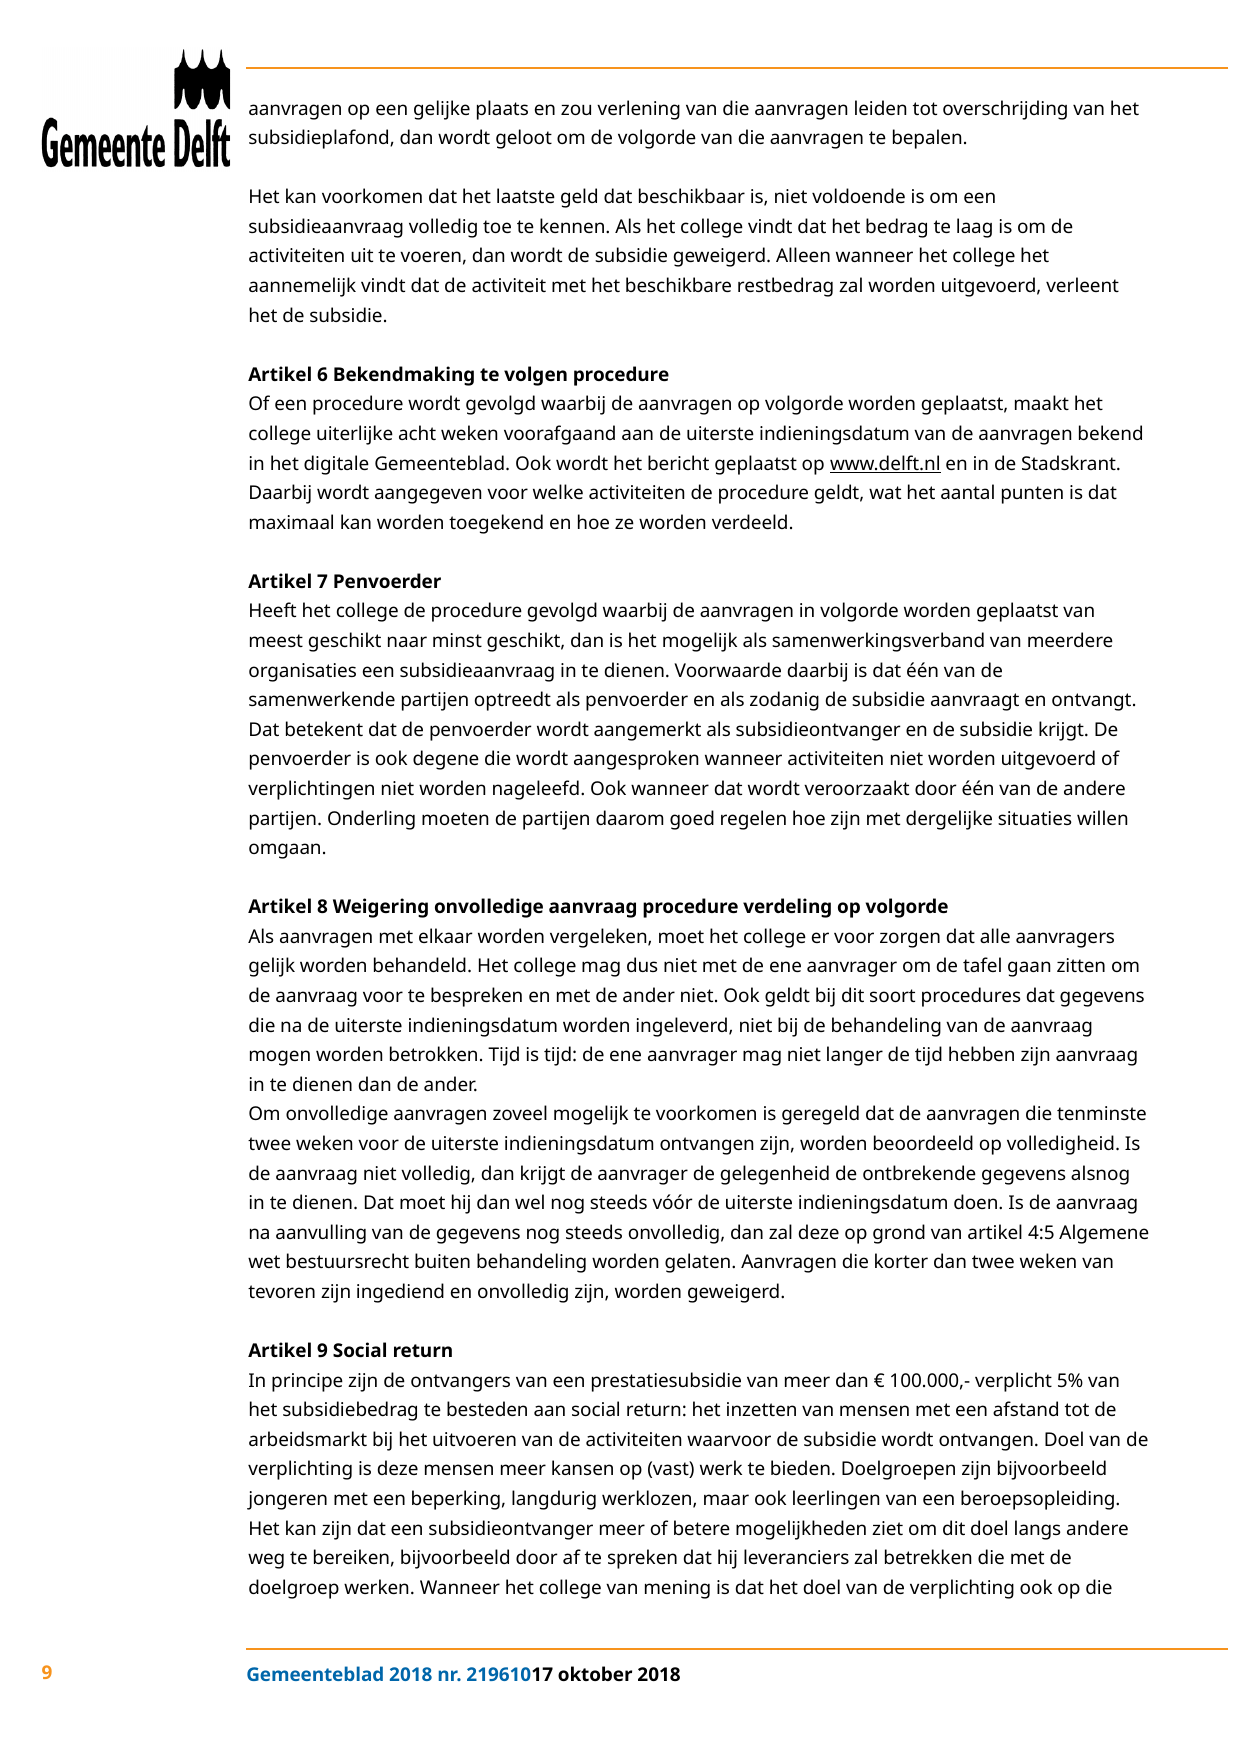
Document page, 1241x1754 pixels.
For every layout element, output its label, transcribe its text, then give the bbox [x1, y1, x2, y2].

text Het kan voorkomen dat het laatste geld dat beschikbaar is, niet voldoende is om een subsidieaanvraag volledig toe te kennen. Als het college vindt dat het bedrag te laag is om de activiteiten uit te voeren, dan wordt de subsidie geweigerd. Alleen wanneer het college het aannemelijk vindt dat de activiteit met het beschikbare restbedrag zal worden uitgevoerd, verleent het de subsidie. [248, 183, 1152, 328]
text Heeft het college de procedure gevolgd waarbij de aanvragen in volgorde worden geplaatst van meest geschikt naar minst geschikt, dan is het mogelijk als samenwerkingsverband van meerdere organisaties een subsidieaanvraag in te dienen. Voorwaarde daarbij is dat één van de samenwerkende partijen optreedt als penvoerder en als zodanig de subsidie aanvraagt en ontvangt. Dat betekent dat de penvoerder wordt aangemerkt als subsidieontvanger en de subsidie krijgt. De penvoerder is ook degene die wordt aangesproken wanneer activiteiten niet worden uitgevoerd of verplichtingen niet worden nageleefd. Ook wanneer dat wordt veroorzaakt door één van de andere partijen. Onderling moeten de partijen daarom goed regelen hoe zijn met dergelijke situaties willen omgaan. [248, 598, 1152, 860]
text aanvragen op een gelijke plaats en zou verlening van die aanvragen leiden tot overschrijding van het subsidieplafond, dan wordt geloot om de volgorde van die aanvragen te bepalen. [248, 95, 1152, 150]
text Artikel 9 Social return [248, 1337, 1152, 1363]
text Artikel 8 Weigering onvolledige aanvraag procedure verdeling op volgorde [248, 893, 1152, 919]
text In principe zijn de ontvangers van een prestatiesubsidie van meer dan € 100.000,- verplicht 5% van het subsidiebedrag te besteden aan social return: het inzetten van mensen met een afstand tot de arbeidsmarkt bij het uitvoeren van de activiteiten waarvoor de subsidie wordt ontvangen. Doel van de verplichting is deze mensen meer kansen op (vast) werk te bieden. Doelgroepen zijn bijvoorbeeld jongeren met een beperking, langdurig werklozen, maar ook leerlingen van een beroepsopleiding. Het kan zijn dat een subsidieontvanger meer of betere mogelijkheden ziet om dit doel langs andere weg te bereiken, bijvoorbeeld door af te spreken dat hij leveranciers zal betrekken die met de doelgroep werken. Wanneer het college van mening is dat het doel van de verplichting ook op die [248, 1367, 1152, 1600]
text Artikel 6 Bekendmaking te volgen procedure [248, 361, 1152, 387]
picture [41, 47, 231, 172]
text Artikel 7 Penvoerder [248, 568, 1152, 594]
text Als aanvragen met elkaar worden vergeleken, moet het college er voor zorgen dat alle aanvragers gelijk worden behandeld. Het college mag dus niet met de ene aanvrager om de tafel gaan zitten om de aanvraag voor te bespreken en met de ander niet. Ook geldt bij dit soort procedures dat gegevens die na de uiterste indieningsdatum worden ingeleverd, niet bij de behandeling van de aanvraag mogen worden betrokken. Tijd is tijd: de ene aanvrager mag niet langer de tijd hebben zijn aanvraag in te dienen dan de ander. [248, 923, 1152, 1097]
text Om onvolledige aanvragen zoveel mogelijk te voorkomen is geregeld dat de aanvragen die tenminste twee weken voor de uiterste indieningsdatum ontvangen zijn, worden beoordeeld op volledigheid. Is de aanvraag niet volledig, dan krijgt de aanvrager de gelegenheid de ontbrekende gegevens alsnog in te dienen. Dat moet hij dan wel nog steeds vóór de uiterste indieningsdatum doen. Is de aanvraag na aanvulling van de gegevens nog steeds onvolledig, dan zal deze op grond van artikel 4:5 Algemene wet bestuursrecht buiten behandeling worden gelaten. Aanvragen die korter dan twee weken van tevoren zijn ingediend en onvolledig zijn, worden geweigerd. [248, 1101, 1152, 1304]
text Of een procedure wordt gevolgd waarbij de aanvragen op volgorde worden geplaatst, maakt het college uiterlijke acht weken voorafgaand aan de uiterste indieningsdatum van de aanvragen bekend in het digitale Gemeenteblad. Ook wordt het bericht geplaatst op www.delft.nl en in de Stadskrant. Daarbij wordt aangegeven voor welke activiteiten de procedure geldt, wat het aantal punten is dat maximaal kan worden toegekend en hoe ze worden verdeeld. [248, 391, 1152, 535]
